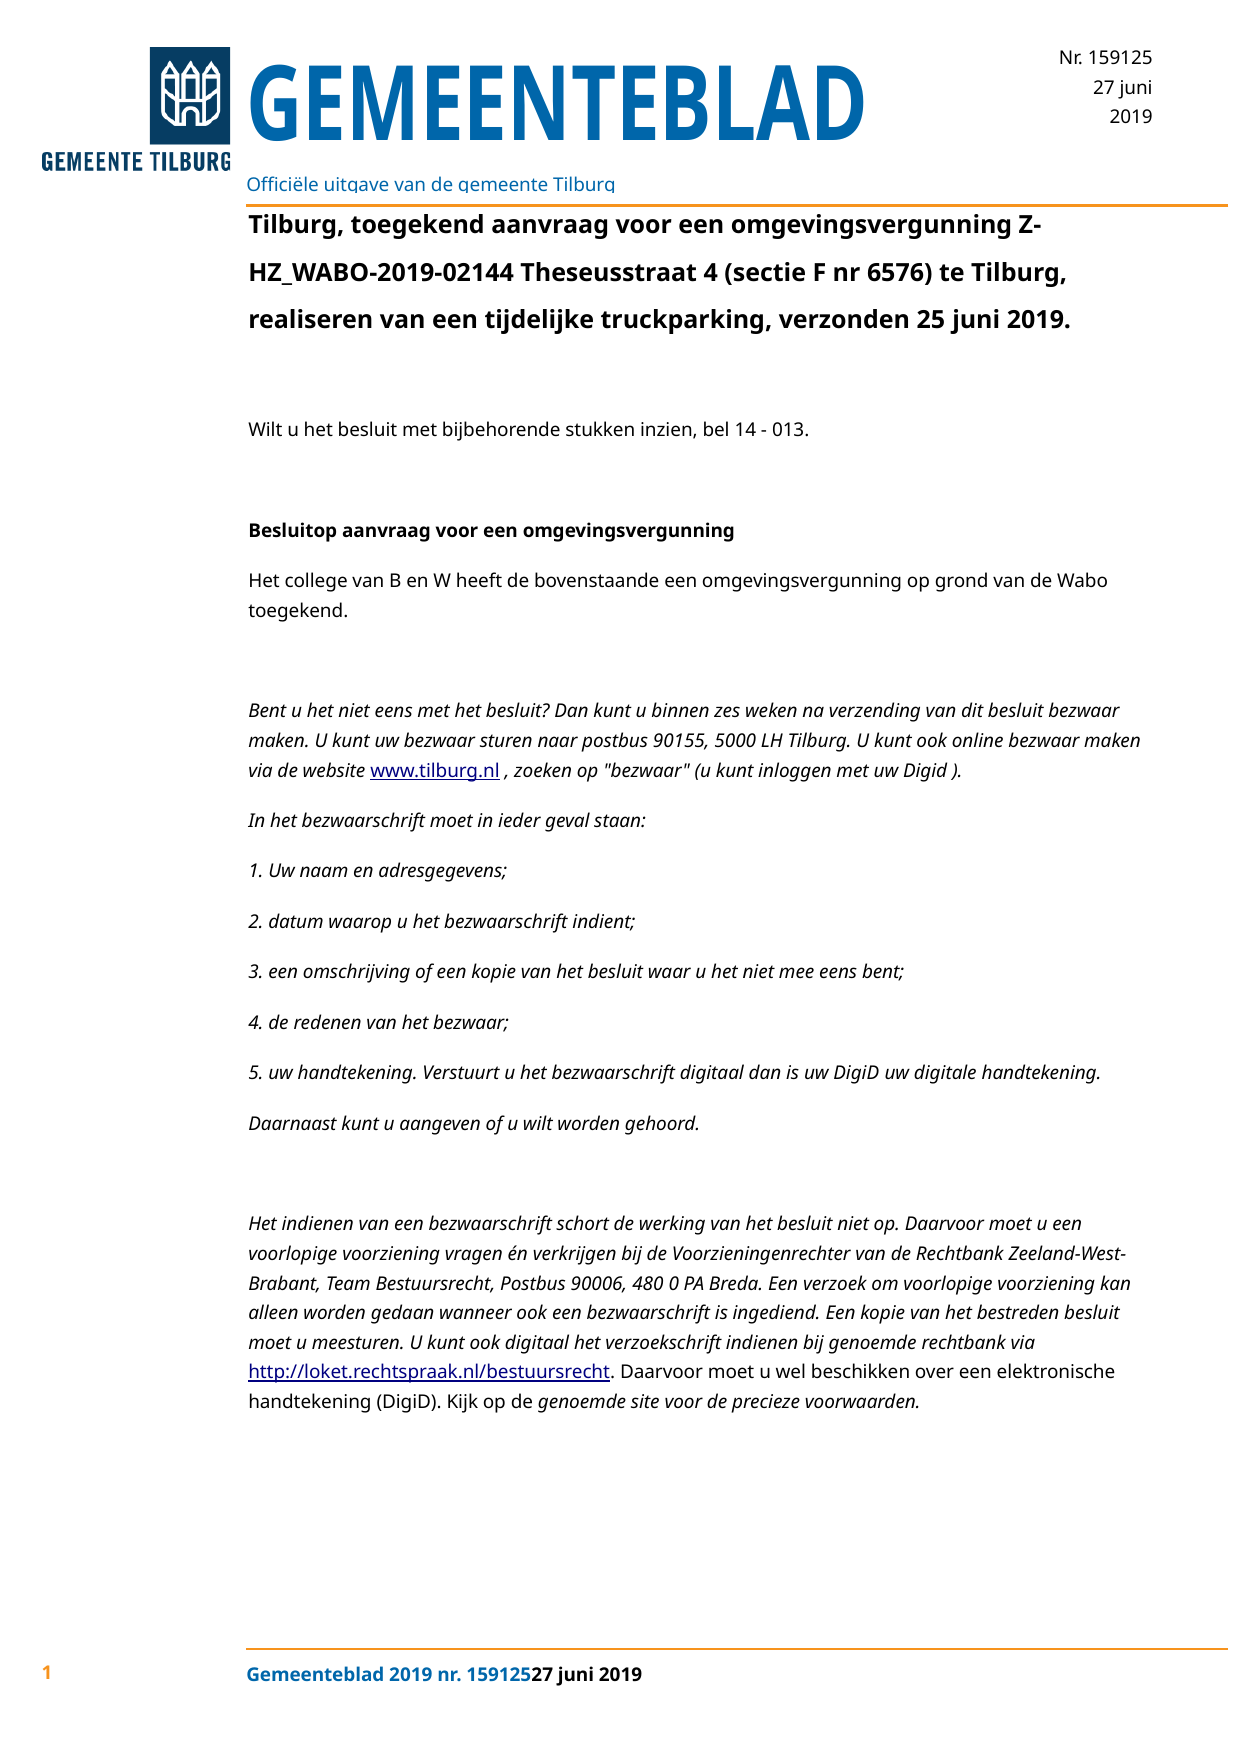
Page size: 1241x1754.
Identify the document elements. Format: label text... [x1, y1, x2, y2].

text Het college van B en W heeft de bovenstaande een omgevingsvergunning op grond van de Wabo toegekend. [248, 567, 1152, 622]
text 4. de redenen van het bezwaar; [248, 1009, 1152, 1034]
text 1. Uw naam en adresgegevens; [248, 858, 1152, 883]
text 3. een omschrijving of een kopie van het besluit waar u het niet mee eens bent; [248, 958, 1152, 984]
text Daarnaast kunt u aangeven of u wilt worden gehoord. [248, 1110, 1152, 1135]
text Besluitop aanvraag voor een omgevingsvergunning [248, 517, 1152, 542]
text Wilt u het besluit met bijbehorende stukken inzien, bel 14 - 013. [248, 416, 1152, 442]
text Bent u het niet eens met het besluit? Dan kunt u binnen zes weken na verzending van dit besluit bezwaar maken. U kunt uw bezwaar sturen naar postbus 90155, 5000 LH Tilburg. U kunt ook online bezwaar maken via de website www.tilburg.nl , zoeken op "bezwaar" (u kunt inloggen met uw Digid ). [248, 698, 1152, 782]
text 5. uw handtekening. Verstuurt u het bezwaarschrift digitaal dan is uw DigiD uw digitale handtekening. [248, 1059, 1152, 1085]
picture [41, 47, 231, 172]
text Het indienen van een bezwaarschrift schort de werking van het besluit niet op. Daarvoor moet u een voorlopige voorziening vragen én verkrijgen bij de Voorzieningenrechter van de Rechtbank Zeeland-West-Brabant, Team Bestuursrecht, Postbus 90006, 480 0 PA Breda. Een verzoek om voorlopige voorziening kan alleen worden gedaan wanneer ook een bezwaarschrift is ingediend. Een kopie van het bestreden besluit moet u meesturen. U kunt ook digitaal het verzoekschrift indienen bij genoemde rechtbank via http://loket.rechtspraak.nl/bestuursrecht. Daarvoor moet u wel beschikken over een elektronische handtekening (DigiD). Kijk op de genoemde site voor de precieze voorwaarden. [248, 1211, 1152, 1414]
text Tilburg, toegekend aanvraag voor een omgevingsvergunning Z-HZ_WABO-2019-02144 Theseusstraat 4 (sectie F nr 6576) te Tilburg, realiseren van een tijdelijke truckparking, verzonden 25 juni 2019. [248, 207, 1152, 336]
text 2. datum waarop u het bezwaarschrift indient; [248, 908, 1152, 934]
text In het bezwaarschrift moet in ieder geval staan: [248, 807, 1152, 833]
